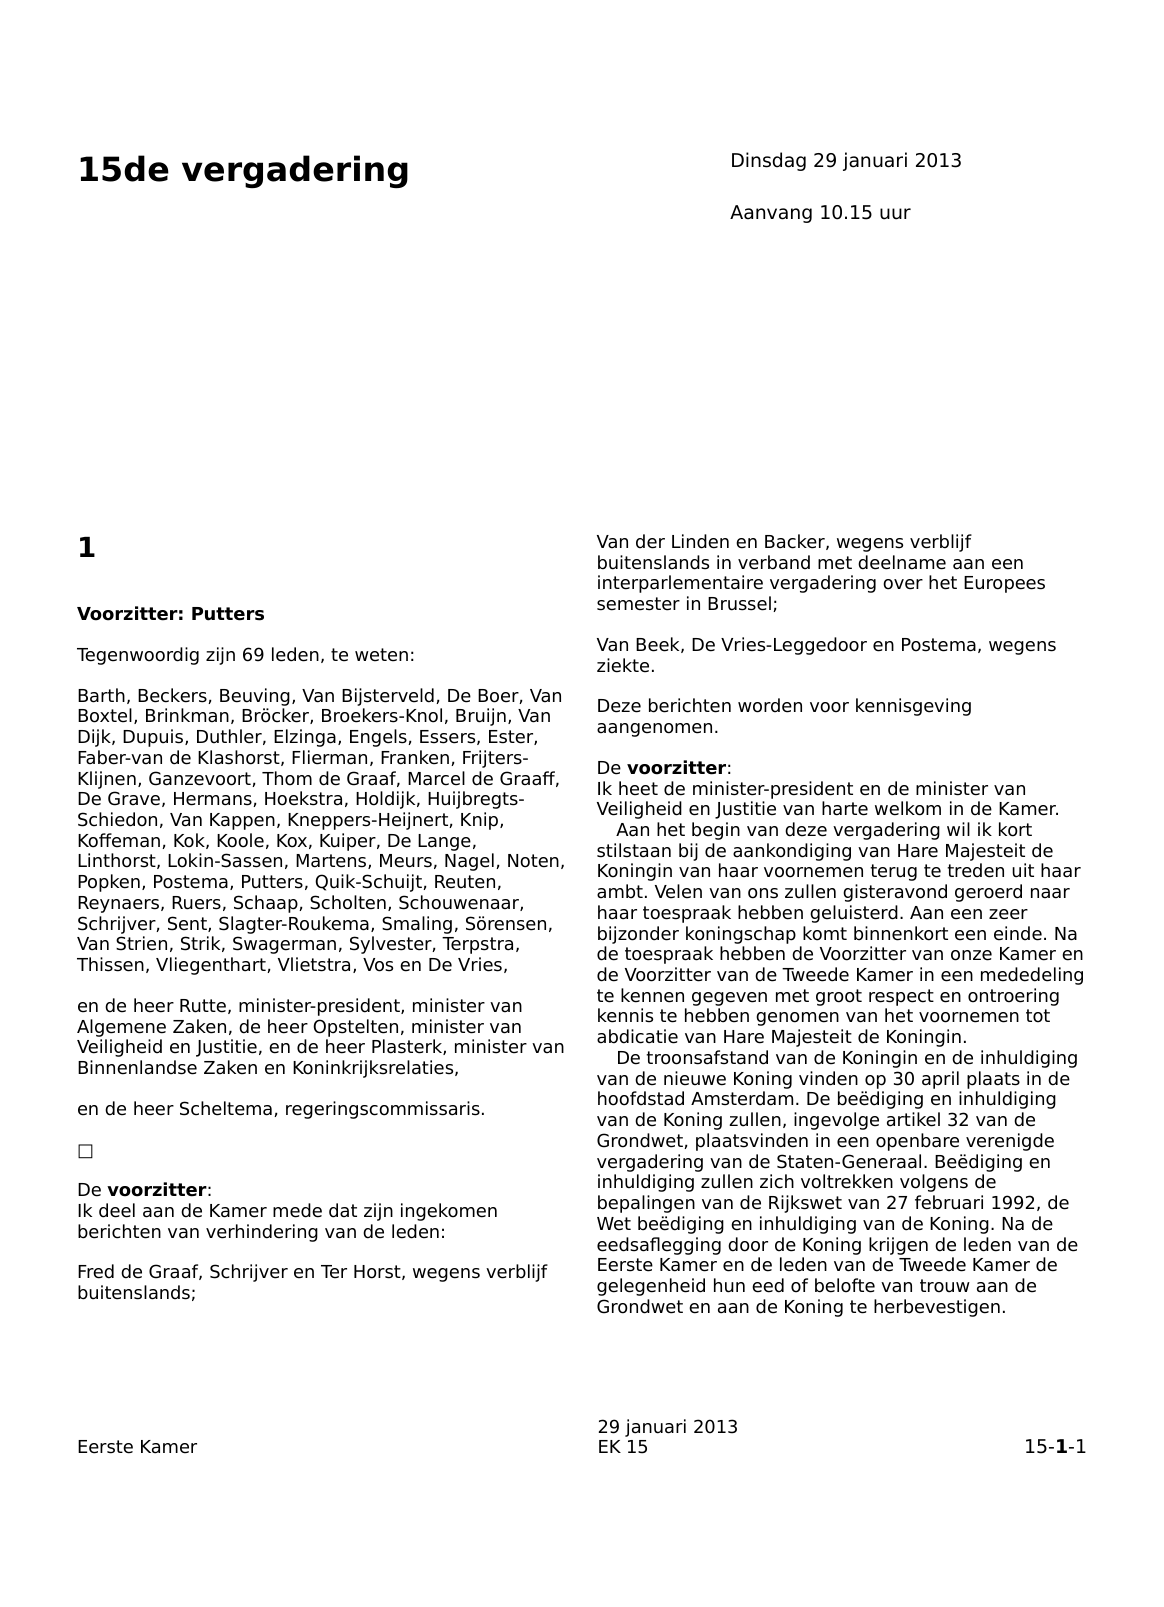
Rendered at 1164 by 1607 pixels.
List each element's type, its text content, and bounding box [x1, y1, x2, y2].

text De troonsafstand van de Koningin en de inhuldiging van de nieuwe Koning vinden op 30 april plaats in de hoofdstad Amsterdam. De beëdiging en inhuldiging van de Koning zullen, ingevolge artikel 32 van de Grondwet, plaatsvinden in een openbare verenigde vergadering van de Staten-Generaal. Beëdiging en inhuldiging zullen zich voltrekken volgens de bepalingen van de Rijkswet van 27 februari 1992, de Wet beëdiging en inhuldiging van de Koning. Na de eedsaflegging door de Koning krijgen de leden van de Eerste Kamer en de leden van de Tweede Kamer de gelegenheid hun eed of belofte van trouw aan de Grondwet en aan de Koning te herbevestigen. [596, 1048, 1087, 1317]
text Van Beek, De Vries-Leggedoor en Postema, wegens ziekte. [596, 635, 1087, 676]
text Tegenwoordig zijn 69 leden, te weten: [77, 645, 567, 666]
text Aan het begin van deze vergadering wil ik kort stilstaan bij de aankondiging van Hare Majesteit de Koningin van haar voornemen terug te treden uit haar ambt. Velen van ons zullen gisteravond geroerd naar haar toespraak hebben geluisterd. Aan een zeer bijzonder koningschap komt binnenkort een einde. Na de toespraak hebben de Voorzitter van onze Kamer en de Voorzitter van de Tweede Kamer in een mededeling te kennen gegeven met groot respect en ontroering kennis te hebben genomen van het voornemen tot abdicatie van Hare Majesteit de Koningin. [596, 820, 1087, 1048]
text De voorzitter: [77, 1180, 567, 1201]
text en de heer Rutte, minister-president, minister van Algemene Zaken, de heer Opstelten, minister van Veiligheid en Justitie, en de heer Plasterk, minister van Binnenlandse Zaken en Koninkrijksrelaties, [77, 996, 567, 1079]
text De voorzitter: [596, 758, 1087, 778]
table_header 15de vergadering [77, 150, 730, 254]
text Deze berichten worden voor kennisgeving aangenomen. [596, 696, 1087, 738]
text en de heer Scheltema, regeringscommissaris. [77, 1099, 567, 1119]
text Barth, Beckers, Beuving, Van Bijsterveld, De Boer, Van Boxtel, Brinkman, Bröcker, Broekers-Knol, Bruijn, Van Dijk, Dupuis, Duthler, Elzinga, Engels, Essers, Ester, Faber-van de Klashorst, Flierman, Franken, Frijters-Klijnen, Ganzevoort, Thom de Graaf, Marcel de Graaff, De Grave, Hermans, Hoekstra, Holdijk, Huijbregts-Schiedon, Van Kappen, Kneppers-Heijnert, Knip, Koffeman, Kok, Koole, Kox, Kuiper, De Lange, Linthorst, Lokin-Sassen, Martens, Meurs, Nagel, Noten, Popken, Postema, Putters, Quik-Schuijt, Reuten, Reynaers, Ruers, Schaap, Scholten, Schouwenaar, Schrijver, Sent, Slagter-Roukema, Smaling, Sörensen, Van Strien, Strik, Swagerman, Sylvester, Terpstra, Thissen, Vliegenthart, Vlietstra, Vos en De Vries, [77, 686, 567, 976]
table_cell Aanvang 10.15 uur [730, 202, 1087, 254]
text Van der Linden en Backer, wegens verblijf buitenslands in verband met deelname aan een interparlementaire vergadering over het Europees semester in Brussel; [596, 532, 1087, 615]
text Fred de Graaf, Schrijver en Ter Horst, wegens verblijf buitenslands; [77, 1262, 567, 1304]
table_header Dinsdag 29 januari 2013 [730, 150, 1087, 202]
text □ [77, 1139, 567, 1160]
text Ik heet de minister-president en de minister van Veiligheid en Justitie van harte welkom in de Kamer. [596, 778, 1087, 820]
text Voorzitter: Putters [77, 604, 567, 625]
title 1 [77, 532, 567, 564]
text Ik deel aan de Kamer mede dat zijn ingekomen berichten van verhindering van de leden: [77, 1201, 567, 1242]
